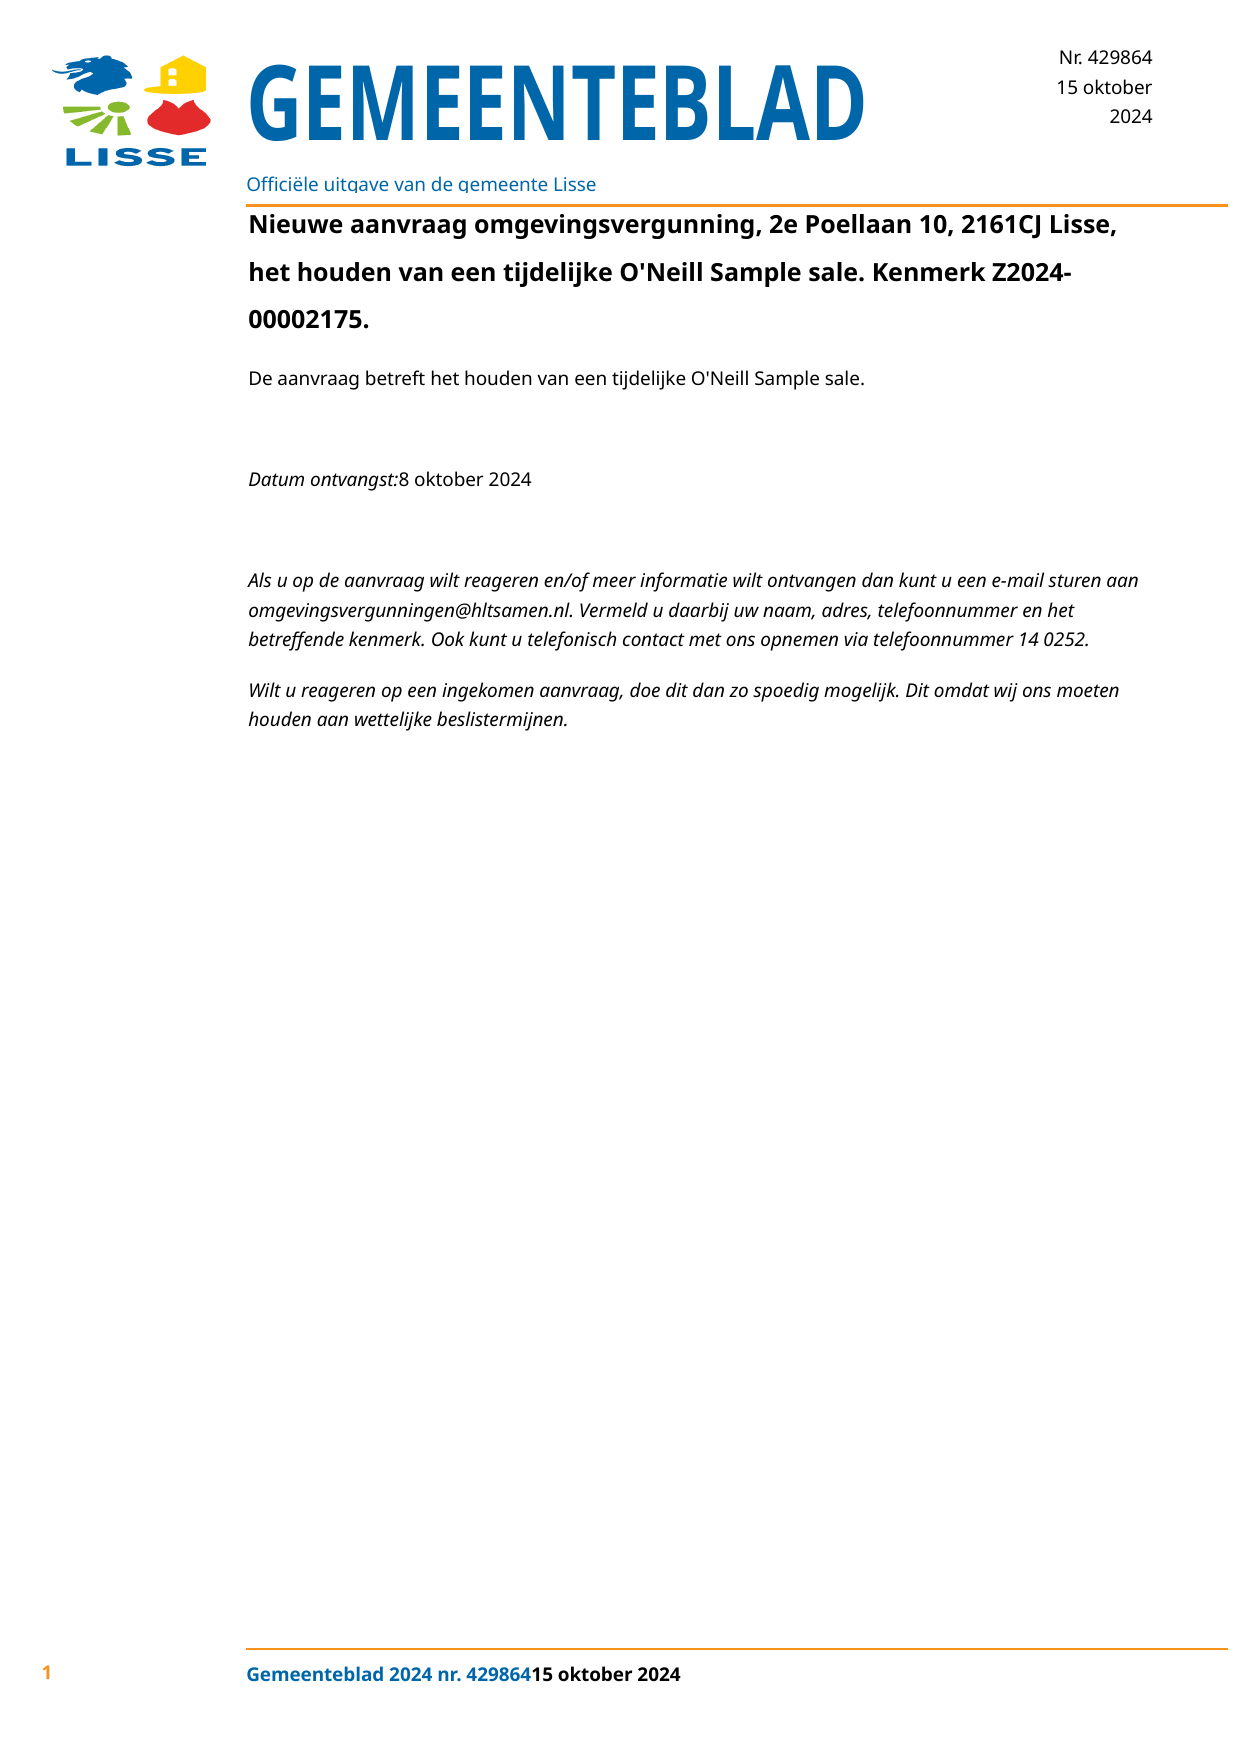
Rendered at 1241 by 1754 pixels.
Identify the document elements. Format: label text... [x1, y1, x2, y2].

text De aanvraag betreft het houden van een tijdelijke O'Neill Sample sale. [248, 366, 1152, 391]
picture [41, 47, 231, 172]
text Als u op de aanvraag wilt reageren en/of meer informatie wilt ontvangen dan kunt u een e-mail sturen aan omgevingsvergunningen@hltsamen.nl. Vermeld u daarbij uw naam, adres, telefoonnummer en het betreffende kenmerk. Ook kunt u telefonisch contact met ons opnemen via telefoonnummer 14 0252. [248, 567, 1152, 652]
text Datum ontvangst:8 oktober 2024 [248, 466, 1152, 492]
text Nieuwe aanvraag omgevingsvergunning, 2e Poellaan 10, 2161CJ Lisse, het houden van een tijdelijke O'Neill Sample sale. Kenmerk Z2024-00002175. [248, 207, 1152, 336]
text Wilt u reageren op een ingekomen aanvraag, doe dit dan zo spoedig mogelijk. Dit omdat wij ons moeten houden aan wettelijke beslistermijnen. [248, 677, 1152, 732]
